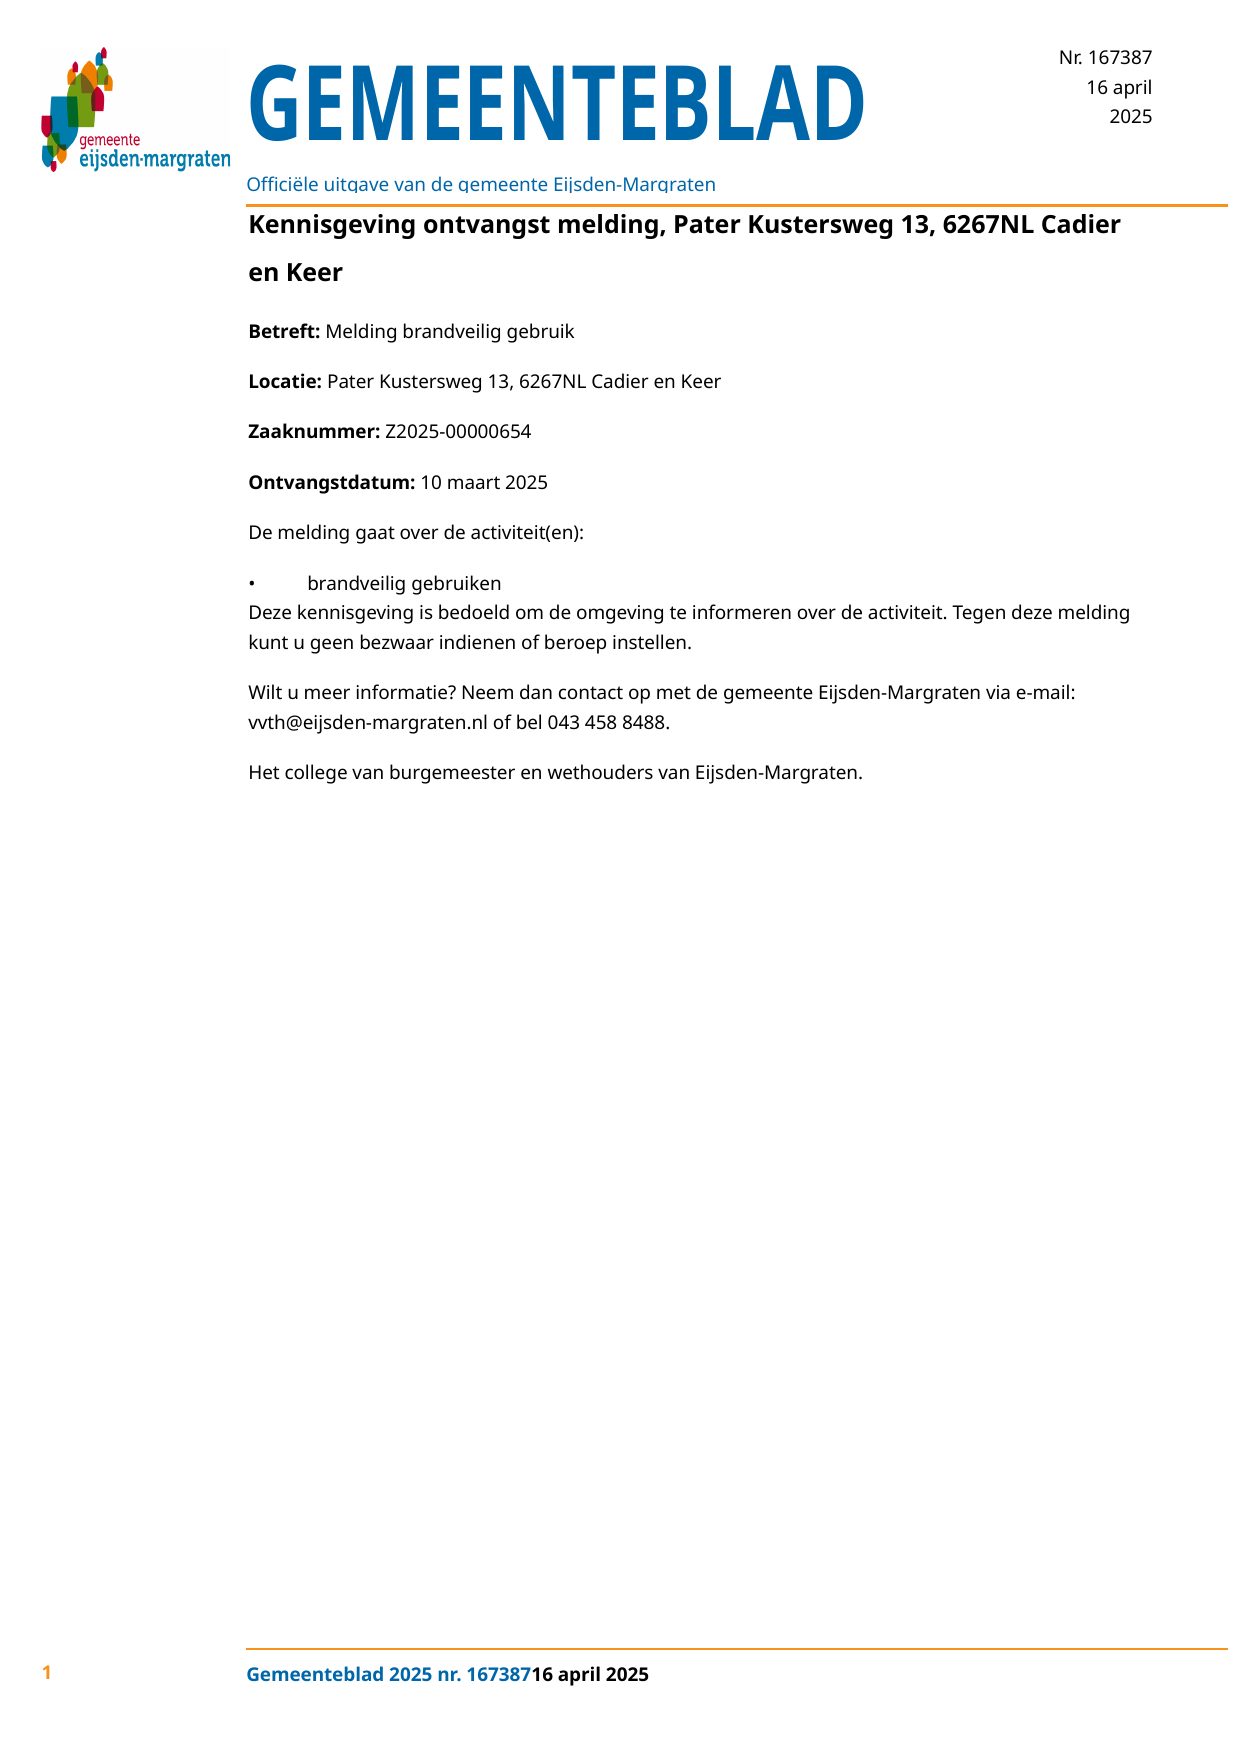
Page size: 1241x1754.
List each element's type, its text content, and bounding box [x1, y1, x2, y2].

text Betreft: Melding brandveilig gebruik [248, 318, 1152, 344]
text Wilt u meer informatie? Neem dan contact op met de gemeente Eijsden-Margraten via e-mail: vvth@eijsden-margraten.nl of bel 043 458 8488. [248, 679, 1152, 735]
text Het college van burgemeester en wethouders van Eijsden-Margraten. [248, 759, 1152, 785]
text Locatie: Pater Kustersweg 13, 6267NL Cadier en Keer [248, 368, 1152, 394]
text Deze kennisgeving is bedoeld om de omgeving te informeren over de activiteit. Tegen deze melding kunt u geen bezwaar indienen of beroep instellen. [248, 599, 1152, 655]
text Kennisgeving ontvangst melding, Pater Kustersweg 13, 6267NL Cadier en Keer [248, 207, 1152, 288]
list brandveilig gebruiken [248, 570, 1152, 596]
text De melding gaat over de activiteit(en): [248, 519, 1152, 545]
text Zaaknummer: Z2025-00000654 [248, 419, 1152, 444]
text Ontvangstdatum: 10 maart 2025 [248, 469, 1152, 495]
picture [41, 47, 231, 172]
